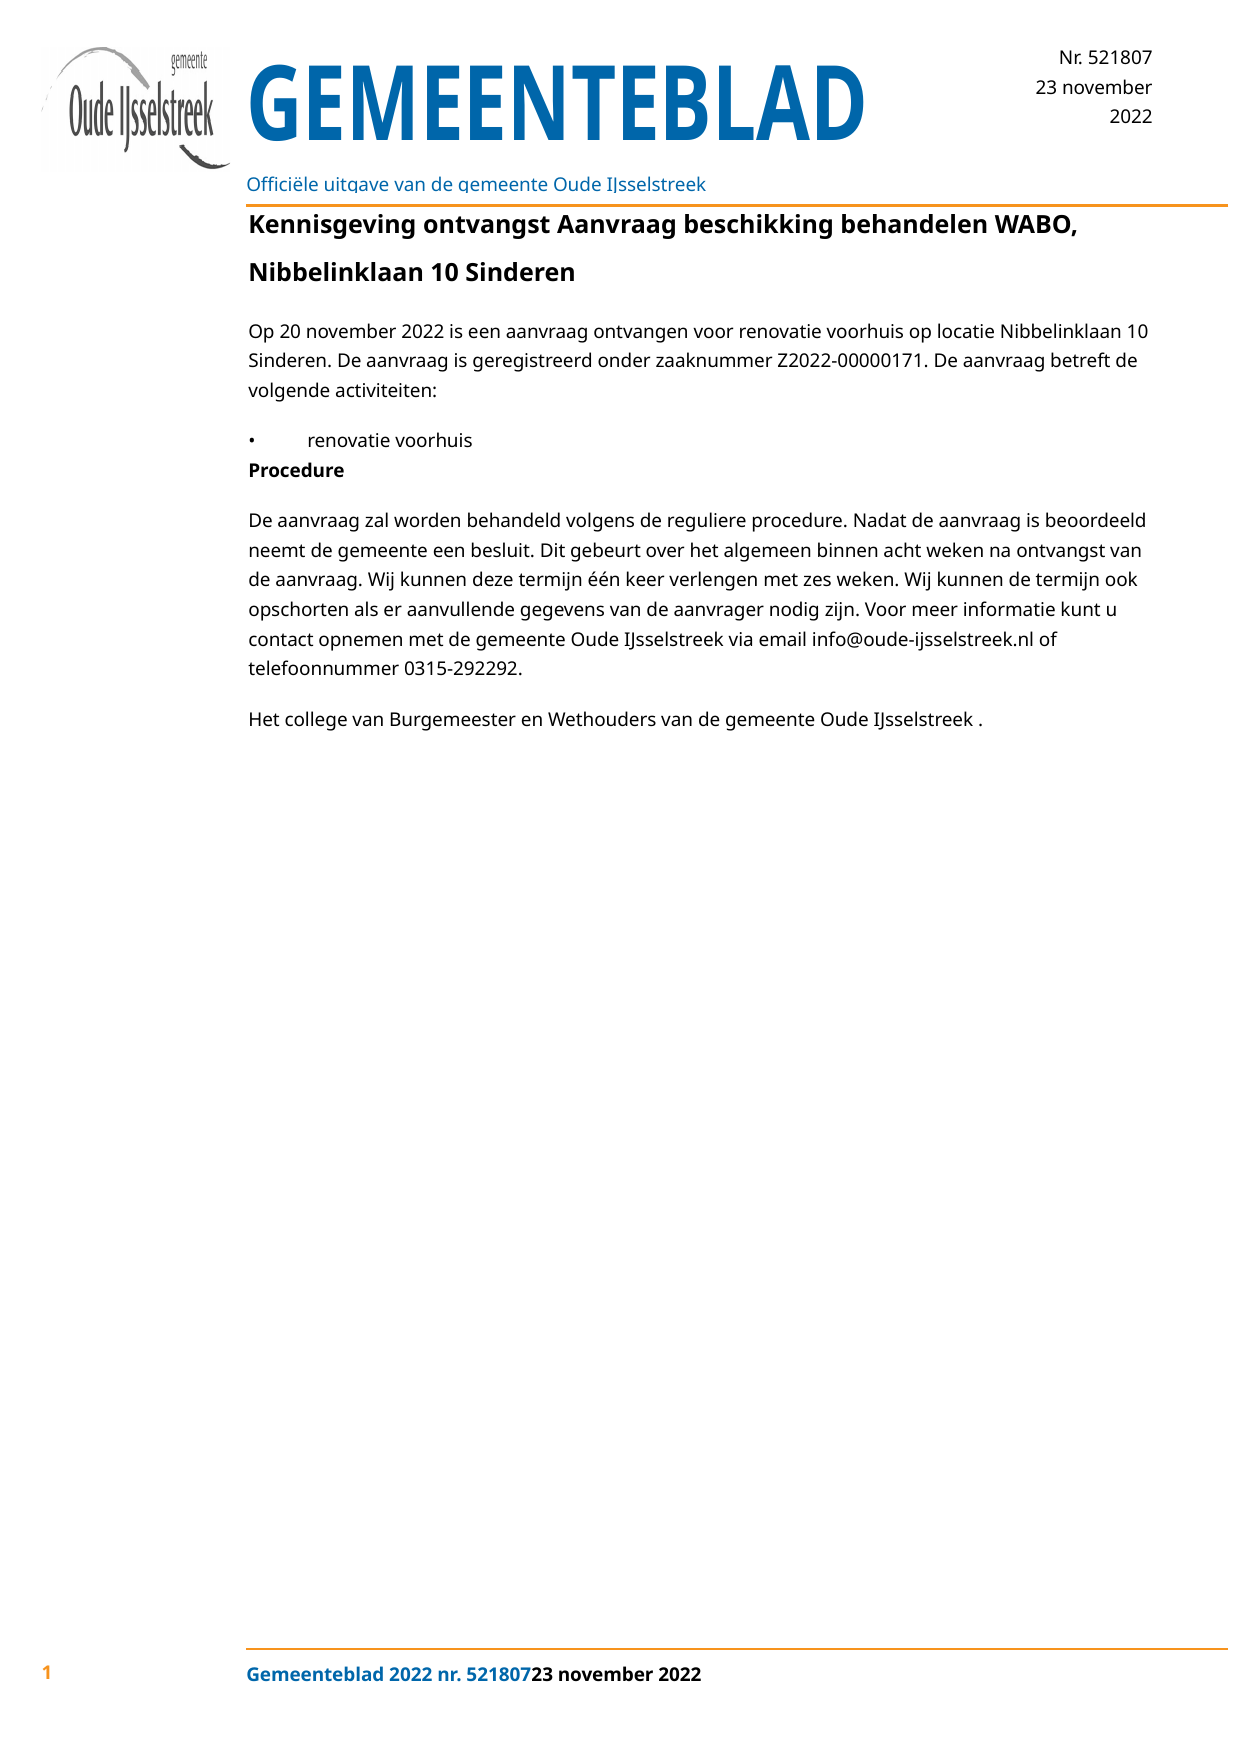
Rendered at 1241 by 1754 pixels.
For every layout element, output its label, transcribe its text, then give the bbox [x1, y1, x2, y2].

text Kennisgeving ontvangst Aanvraag beschikking behandelen WABO, Nibbelinklaan 10 Sinderen [248, 207, 1152, 288]
text Op 20 november 2022 is een aanvraag ontvangen voor renovatie voorhuis op locatie Nibbelinklaan 10 Sinderen. De aanvraag is geregistreerd onder zaaknummer Z2022-00000171. De aanvraag betreft de volgende activiteiten: [248, 318, 1152, 403]
text De aanvraag zal worden behandeld volgens de reguliere procedure. Nadat de aanvraag is beoordeeld neemt de gemeente een besluit. Dit gebeurt over het algemeen binnen acht weken na ontvangst van de aanvraag. Wij kunnen deze termijn één keer verlengen met zes weken. Wij kunnen de termijn ook opschorten als er aanvullende gegevens van de aanvrager nodig zijn. Voor meer informatie kunt u contact opnemen met de gemeente Oude IJsselstreek via email info@oude-ijsselstreek.nl of telefoonnummer 0315-292292. [248, 507, 1152, 681]
text Procedure [248, 457, 1152, 483]
picture [41, 47, 231, 172]
list renovatie voorhuis [248, 427, 1152, 453]
text Het college van Burgemeester en Wethouders van de gemeente Oude IJsselstreek . [248, 706, 1152, 732]
